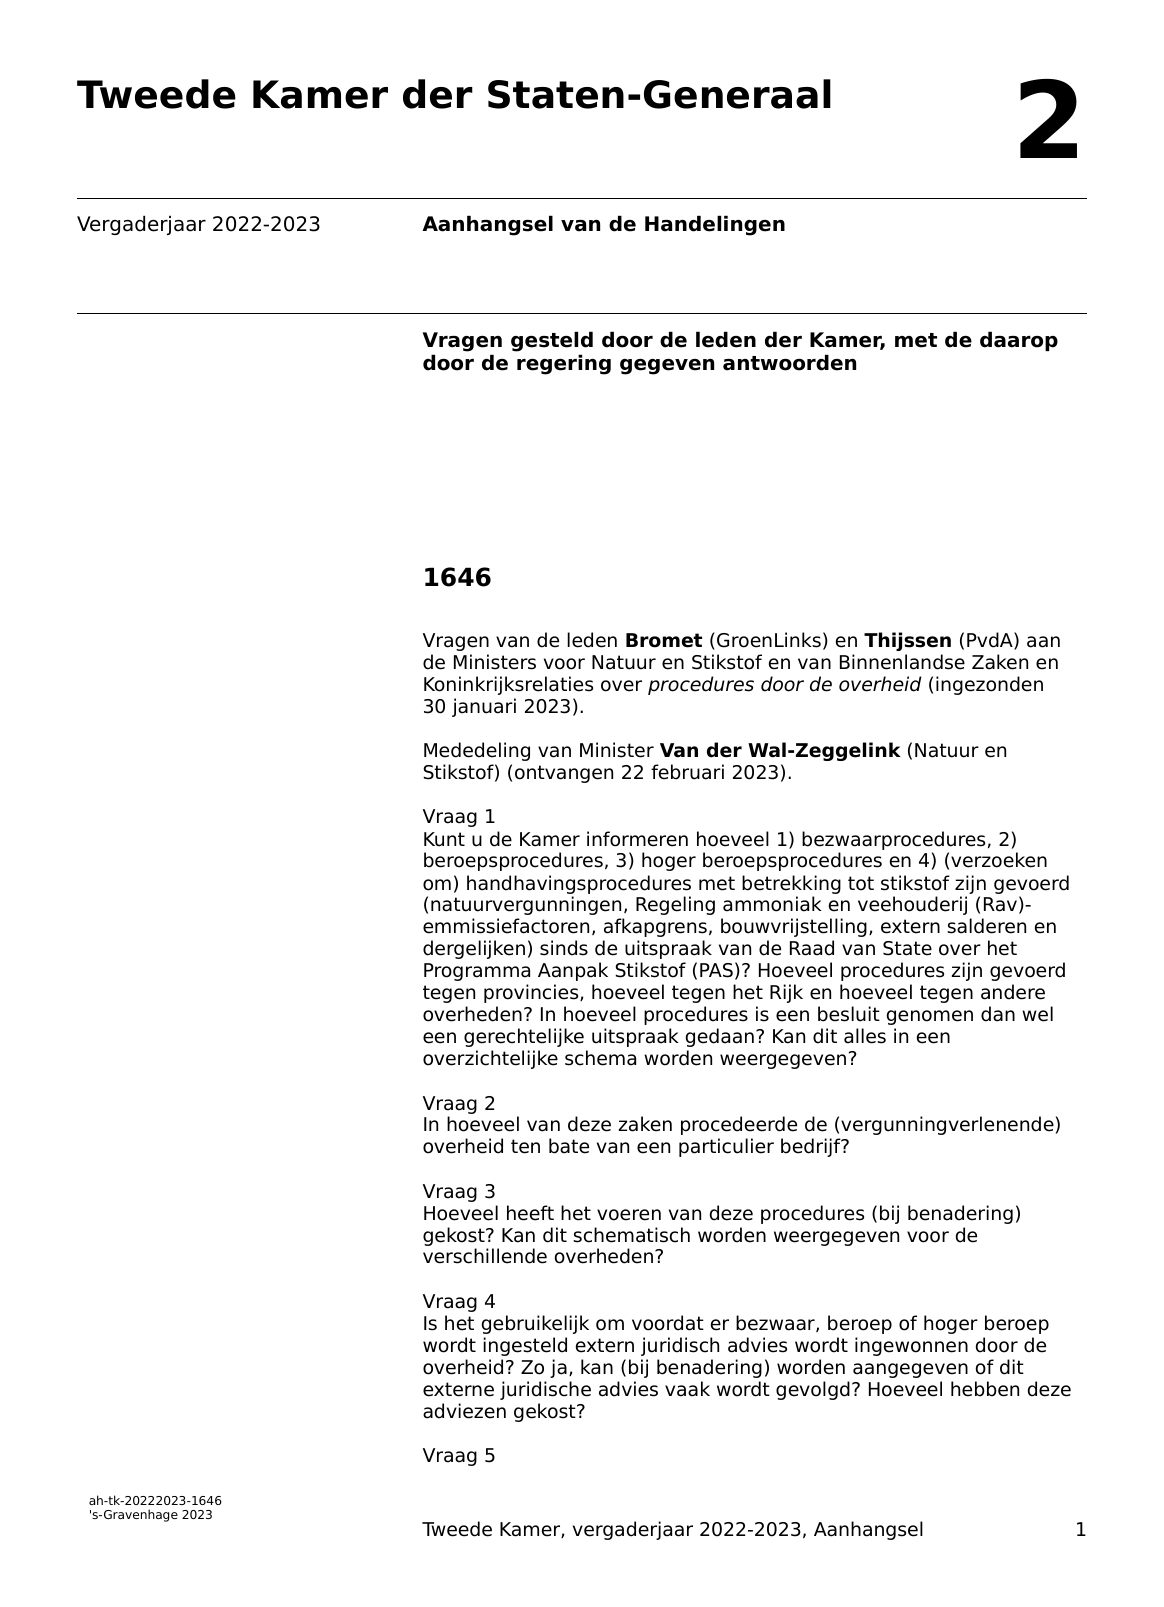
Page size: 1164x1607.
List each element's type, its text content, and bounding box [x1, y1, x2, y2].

text Hoeveel heeft het voeren van deze procedures (bij benadering) gekost? Kan dit schematisch worden weergegeven voor de verschillende overheden? [422, 1202, 1087, 1268]
text 1646 [422, 563, 1087, 592]
text Mededeling van Minister Van der Wal-Zeggelink (Natuur en Stikstof) (ontvangen 22 februari 2023). [422, 740, 1087, 784]
text ah-tk-20222023-1646 [88, 1494, 323, 1508]
table_header 2 [886, 59, 1087, 198]
text Vraag 2 [422, 1092, 1087, 1114]
text Vraag 4 [422, 1291, 1087, 1313]
text Vragen van de leden Bromet (GroenLinks) en Thijssen (PvdA) aan de Ministers voor Natuur en Stikstof en van Binnenlandse Zaken en Koninkrijksrelaties over procedures door de overheid (ingezonden 30 januari 2023). [422, 630, 1087, 718]
table_cell Vergaderjaar 2022-2023 [77, 199, 422, 313]
text Vraag 1 [422, 806, 1087, 828]
text Vraag 3 [422, 1181, 1087, 1202]
text Kunt u de Kamer informeren hoeveel 1) bezwaarprocedures, 2) beroepsprocedures, 3) hoger beroepsprocedures en 4) (verzoeken om) handhavingsprocedures met betrekking tot stikstof zijn gevoerd (natuurvergunningen, Regeling ammoniak en veehouderij (Rav)-emmissiefactoren, afkapgrens, bouwvrijstelling, extern salderen en dergelijken) sinds de uitspraak van de Raad van State over het Programma Aanpak Stikstof (PAS)? Hoeveel procedures zijn gevoerd tegen provincies, hoeveel tegen het Rijk en hoeveel tegen andere overheden? In hoeveel procedures is een besluit genomen dan wel een gerechtelijke uitspraak gedaan? Kan dit alles in een overzichtelijke schema worden weergegeven? [422, 828, 1087, 1070]
text 's-Gravenhage 2023 [88, 1508, 323, 1522]
table_cell Vragen gesteld door de leden der Kamer, met de daarop door de regering gegeven antwoorden [422, 314, 1087, 375]
table_header Tweede Kamer der Staten-Generaal [77, 59, 886, 198]
text Vraag 5 [422, 1445, 1087, 1467]
text In hoeveel van deze zaken procedeerde de (vergunningverlenende) overheid ten bate van een particulier bedrijf? [422, 1114, 1087, 1158]
table_cell Aanhangsel van de Handelingen [422, 199, 1087, 313]
table_cell [77, 314, 422, 375]
text Is het gebruikelijk om voordat er bezwaar, beroep of hoger beroep wordt ingesteld extern juridisch advies wordt ingewonnen door de overheid? Zo ja, kan (bij benadering) worden aangegeven of dit externe juridische advies vaak wordt gevolgd? Hoeveel hebben deze adviezen gekost? [422, 1313, 1087, 1422]
